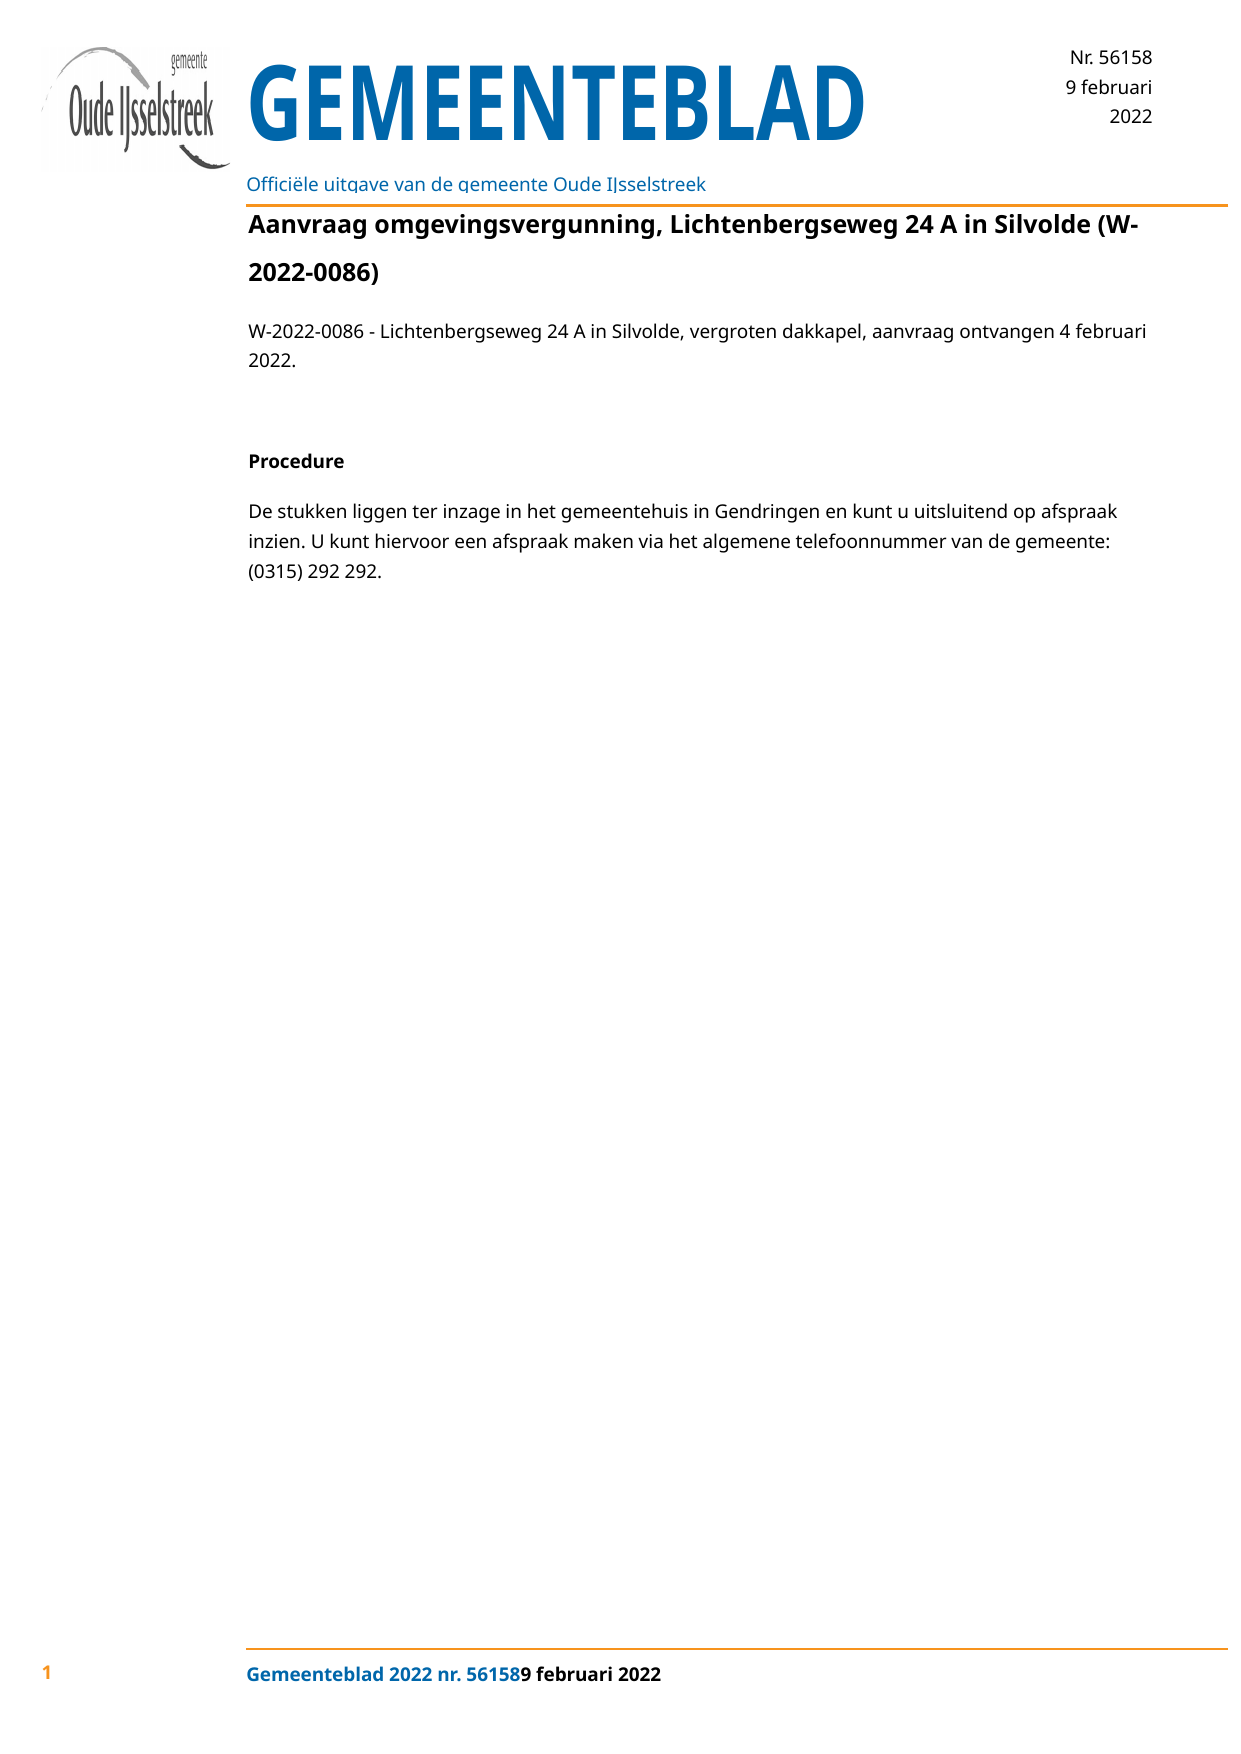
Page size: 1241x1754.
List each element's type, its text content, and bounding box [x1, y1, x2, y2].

text Procedure [248, 448, 1152, 474]
text De stukken liggen ter inzage in het gemeentehuis in Gendringen en kunt u uitsluitend op afspraak inzien. U kunt hiervoor een afspraak maken via het algemene telefoonnummer van de gemeente: (0315) 292 292. [248, 499, 1152, 584]
text Aanvraag omgevingsvergunning, Lichtenbergseweg 24 A in Silvolde (W-2022-0086) [248, 207, 1152, 288]
text W-2022-0086 - Lichtenbergseweg 24 A in Silvolde, vergroten dakkapel, aanvraag ontvangen 4 februari 2022. [248, 318, 1152, 373]
picture [41, 47, 231, 172]
